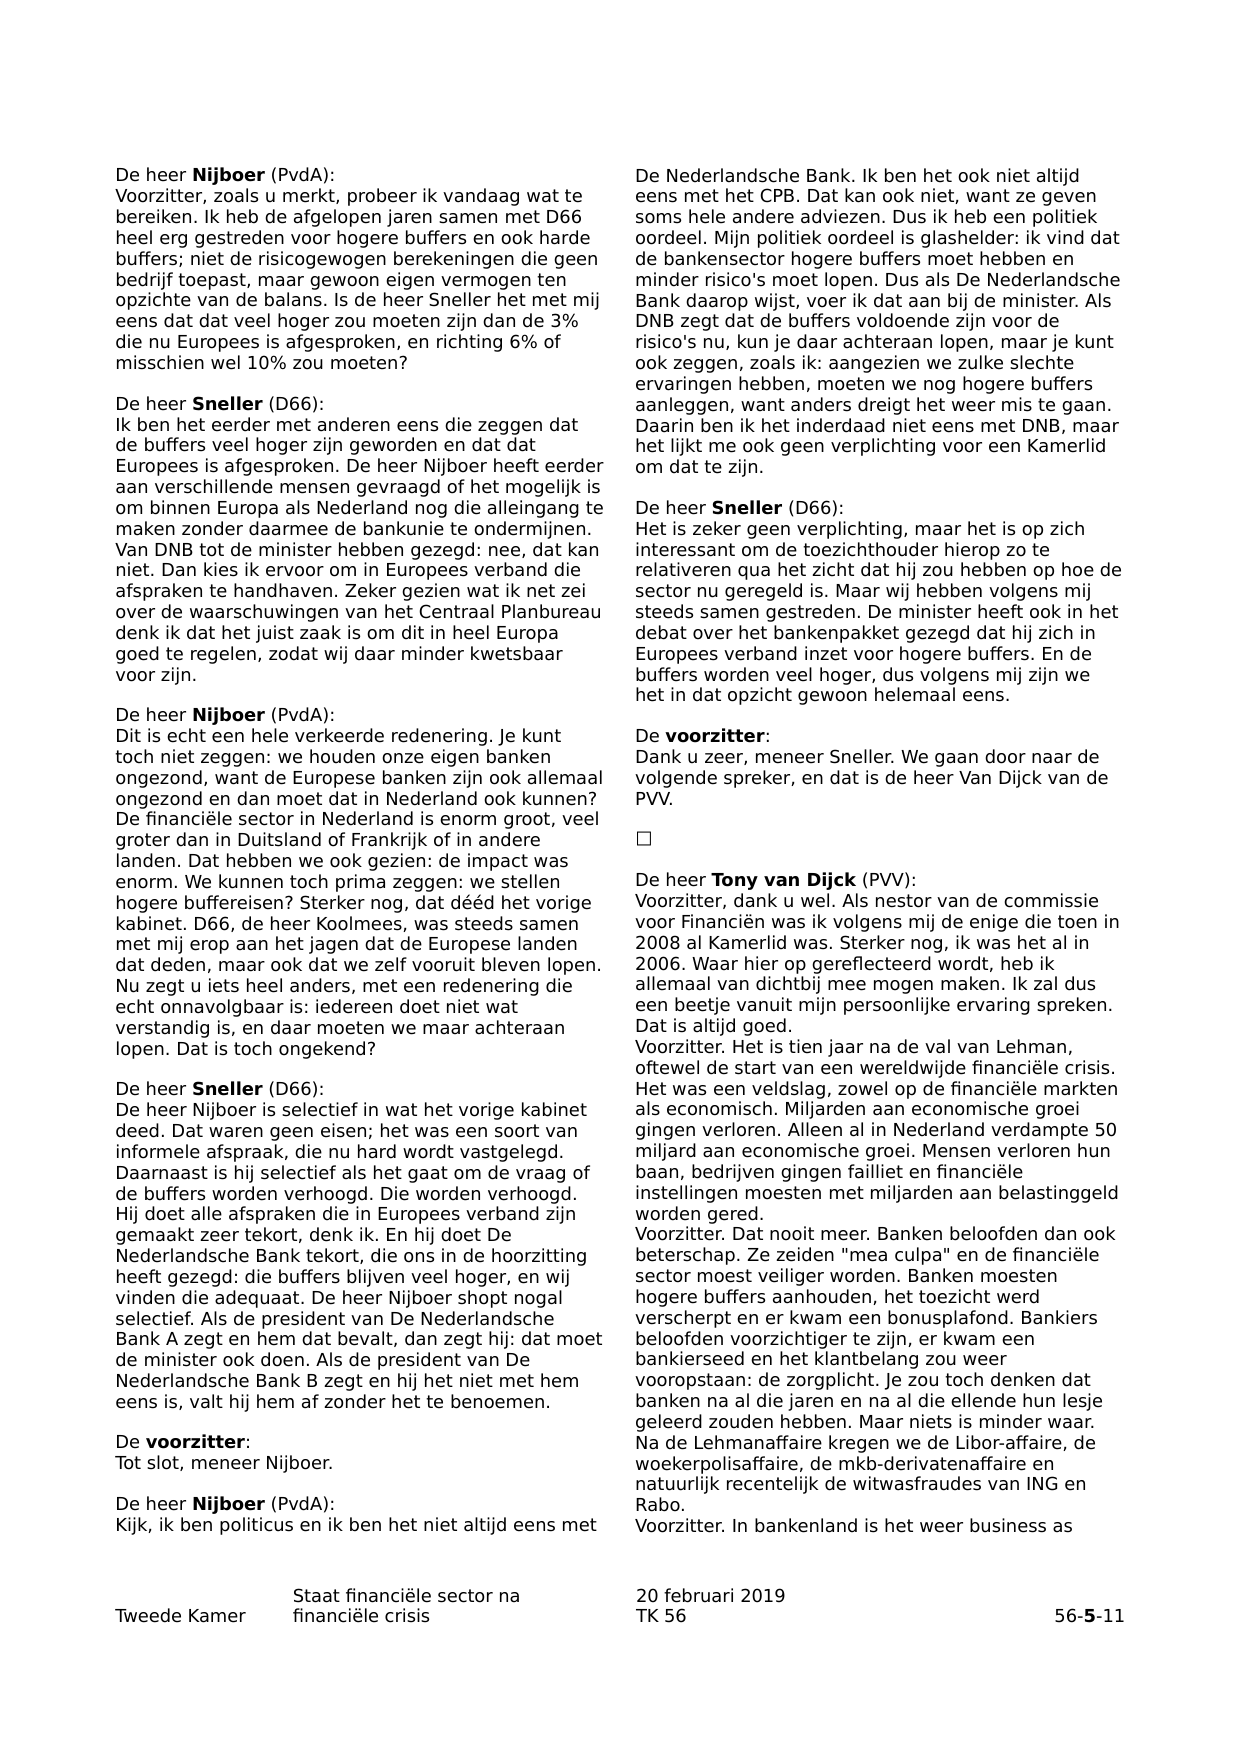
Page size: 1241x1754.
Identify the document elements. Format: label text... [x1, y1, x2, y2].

text Tot slot, meneer Nijboer. [115, 1453, 605, 1474]
text De heer Tony van Dijck (PVV): [635, 870, 1125, 891]
text Voorzitter. Dat nooit meer. Banken beloofden dan ook beterschap. Ze zeiden "mea culpa" en de financiële sector moest veiliger worden. Banken moesten hogere buffers aanhouden, het toezicht werd verscherpt en er kwam een bonusplafond. Bankiers beloofden voorzichtiger te zijn, er kwam een bankierseed en het klantbelang zou weer vooropstaan: de zorgplicht. Je zou toch denken dat banken na al die jaren en na al die ellende hun lesje geleerd zouden hebben. Maar niets is minder waar. Na de Lehmanaffaire kregen we de Libor-affaire, de woekerpolisaffaire, de mkb-derivatenaffaire en natuurlijk recentelijk de witwasfraudes van ING en Rabo. [635, 1224, 1125, 1516]
text De voorzitter: [115, 1432, 605, 1453]
text Dit is echt een hele verkeerde redenering. Je kunt toch niet zeggen: we houden onze eigen banken ongezond, want de Europese banken zijn ook allemaal ongezond en dan moet dat in Nederland ook kunnen? De financiële sector in Nederland is enorm groot, veel groter dan in Duitsland of Frankrijk of in andere landen. Dat hebben we ook gezien: de impact was enorm. We kunnen toch prima zeggen: we stellen hogere buffereisen? Sterker nog, dat dééd het vorige kabinet. D66, de heer Koolmees, was steeds samen met mij erop aan het jagen dat de Europese landen dat deden, maar ook dat we zelf vooruit bleven lopen. Nu zegt u iets heel anders, met een redenering die echt onnavolgbaar is: iedereen doet niet wat verstandig is, en daar moeten we maar achteraan lopen. Dat is toch ongekend? [115, 726, 605, 1059]
text De heer Nijboer (PvdA): [115, 165, 605, 186]
text De voorzitter: [635, 726, 1125, 747]
text De heer Sneller (D66): [635, 498, 1125, 518]
text Ik ben het eerder met anderen eens die zeggen dat de buffers veel hoger zijn geworden en dat dat Europees is afgesproken. De heer Nijboer heeft eerder aan verschillende mensen gevraagd of het mogelijk is om binnen Europa als Nederland nog die alleingang te maken zonder daarmee de bankunie te ondermijnen. Van DNB tot de minister hebben gezegd: nee, dat kan niet. Dan kies ik ervoor om in Europees verband die afspraken te handhaven. Zeker gezien wat ik net zei over de waarschuwingen van het Centraal Planbureau denk ik dat het juist zaak is om dit in heel Europa goed te regelen, zodat wij daar minder kwetsbaar voor zijn. [115, 414, 605, 685]
text De heer Nijboer (PvdA): [115, 705, 605, 726]
text Voorzitter. In bankenland is het weer business as [635, 1516, 1125, 1537]
text Voorzitter, zoals u merkt, probeer ik vandaag wat te bereiken. Ik heb de afgelopen jaren samen met D66 heel erg gestreden voor hogere buffers en ook harde buffers; niet de risicogewogen berekeningen die geen bedrijf toepast, maar gewoon eigen vermogen ten opzichte van de balans. Is de heer Sneller het met mij eens dat dat veel hoger zou moeten zijn dan de 3% die nu Europees is afgesproken, en richting 6% of misschien wel 10% zou moeten? [115, 186, 605, 373]
text Kijk, ik ben politicus en ik ben het niet altijd eens met [115, 1515, 605, 1536]
text Het is zeker geen verplichting, maar het is op zich interessant om de toezichthouder hierop zo te relativeren qua het zicht dat hij zou hebben op hoe de sector nu geregeld is. Maar wij hebben volgens mij steeds samen gestreden. De minister heeft ook in het debat over het bankenpakket gezegd dat hij zich in Europees verband inzet voor hogere buffers. En de buffers worden veel hoger, dus volgens mij zijn we het in dat opzicht gewoon helemaal eens. [635, 518, 1125, 706]
text De heer Sneller (D66): [115, 393, 605, 414]
text De Nederlandsche Bank. Ik ben het ook niet altijd eens met het CPB. Dat kan ook niet, want ze geven soms hele andere adviezen. Dus ik heb een politiek oordeel. Mijn politiek oordeel is glashelder: ik vind dat de bankensector hogere buffers moet hebben en minder risico's moet lopen. Dus als De Nederlandsche Bank daarop wijst, voer ik dat aan bij de minister. Als DNB zegt dat de buffers voldoende zijn voor de risico's nu, kun je daar achteraan lopen, maar je kunt ook zeggen, zoals ik: aangezien we zulke slechte ervaringen hebben, moeten we nog hogere buffers aanleggen, want anders dreigt het weer mis te gaan. Daarin ben ik het inderdaad niet eens met DNB, maar het lijkt me ook geen verplichting voor een Kamerlid om dat te zijn. [635, 165, 1125, 478]
text Dank u zeer, meneer Sneller. We gaan door naar de volgende spreker, en dat is de heer Van Dijck van de PVV. [635, 747, 1125, 809]
text Voorzitter, dank u wel. Als nestor van de commissie voor Financiën was ik volgens mij de enige die toen in 2008 al Kamerlid was. Sterker nog, ik was het al in 2006. Waar hier op gereflecteerd wordt, heb ik allemaal van dichtbij mee mogen maken. Ik zal dus een beetje vanuit mijn persoonlijke ervaring spreken. Dat is altijd goed. [635, 891, 1125, 1037]
text De heer Sneller (D66): [115, 1079, 605, 1100]
text De heer Nijboer (PvdA): [115, 1494, 605, 1515]
text Voorzitter. Het is tien jaar na de val van Lehman, oftewel de start van een wereldwijde financiële crisis. Het was een veldslag, zowel op de financiële markten als economisch. Miljarden aan economische groei gingen verloren. Alleen al in Nederland verdampte 50 miljard aan economische groei. Mensen verloren hun baan, bedrijven gingen failliet en financiële instellingen moesten met miljarden aan belastinggeld worden gered. [635, 1037, 1125, 1224]
text De heer Nijboer is selectief in wat het vorige kabinet deed. Dat waren geen eisen; het was een soort van informele afspraak, die nu hard wordt vastgelegd. Daarnaast is hij selectief als het gaat om de vraag of de buffers worden verhoogd. Die worden verhoogd. Hij doet alle afspraken die in Europees verband zijn gemaakt zeer tekort, denk ik. En hij doet De Nederlandsche Bank tekort, die ons in de hoorzitting heeft gezegd: die buffers blijven veel hoger, en wij vinden die adequaat. De heer Nijboer shopt nogal selectief. Als de president van De Nederlandsche Bank A zegt en hem dat bevalt, dan zegt hij: dat moet de minister ook doen. Als de president van De Nederlandsche Bank B zegt en hij het niet met hem eens is, valt hij hem af zonder het te benoemen. [115, 1100, 605, 1412]
text ⬜ [635, 829, 1125, 850]
